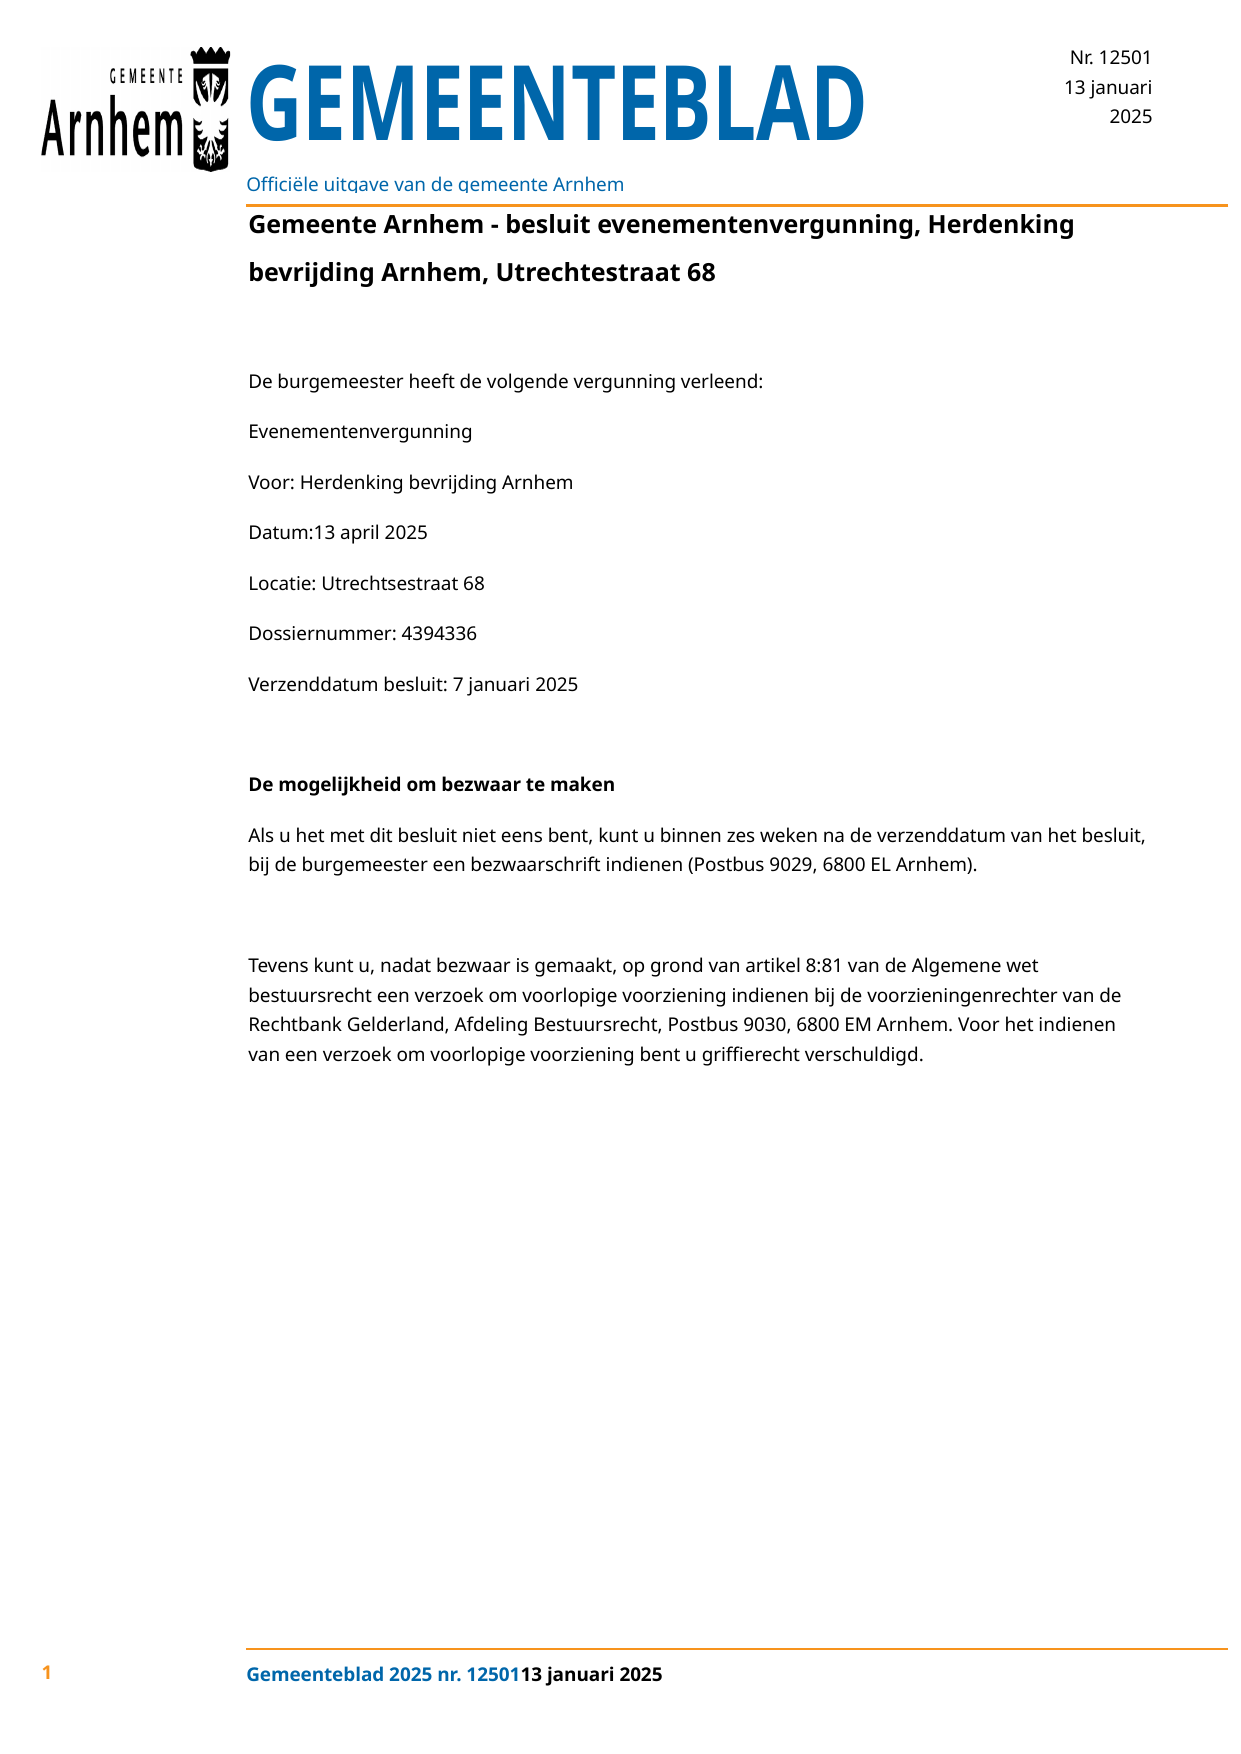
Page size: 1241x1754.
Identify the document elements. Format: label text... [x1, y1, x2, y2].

picture [41, 47, 231, 172]
text Locatie: Utrechtsestraat 68 [248, 570, 1152, 596]
text Evenementenvergunning [248, 419, 1152, 444]
text Gemeente Arnhem - besluit evenementenvergunning, Herdenking bevrijding Arnhem, Utrechtestraat 68 [248, 207, 1152, 288]
text De mogelijkheid om bezwaar te maken [248, 772, 1152, 797]
text Voor: Herdenking bevrijding Arnhem [248, 469, 1152, 495]
text Datum:13 april 2025 [248, 519, 1152, 545]
text Dossiernummer: 4394336 [248, 620, 1152, 646]
text Als u het met dit besluit niet eens bent, kunt u binnen zes weken na de verzenddatum van het besluit, bij de burgemeester een bezwaarschrift indienen (Postbus 9029, 6800 EL Arnhem). [248, 822, 1152, 877]
text Verzenddatum besluit: 7 januari 2025 [248, 671, 1152, 697]
text De burgemeester heeft de volgende vergunning verleend: [248, 368, 1152, 394]
text Tevens kunt u, nadat bezwaar is gemaakt, op grond van artikel 8:81 van de Algemene wet bestuursrecht een verzoek om voorlopige voorziening indienen bij de voorzieningenrechter van de Rechtbank Gelderland, Afdeling Bestuursrecht, Postbus 9030, 6800 EM Arnhem. Voor het indienen van een verzoek om voorlopige voorziening bent u griffierecht verschuldigd. [248, 952, 1152, 1067]
